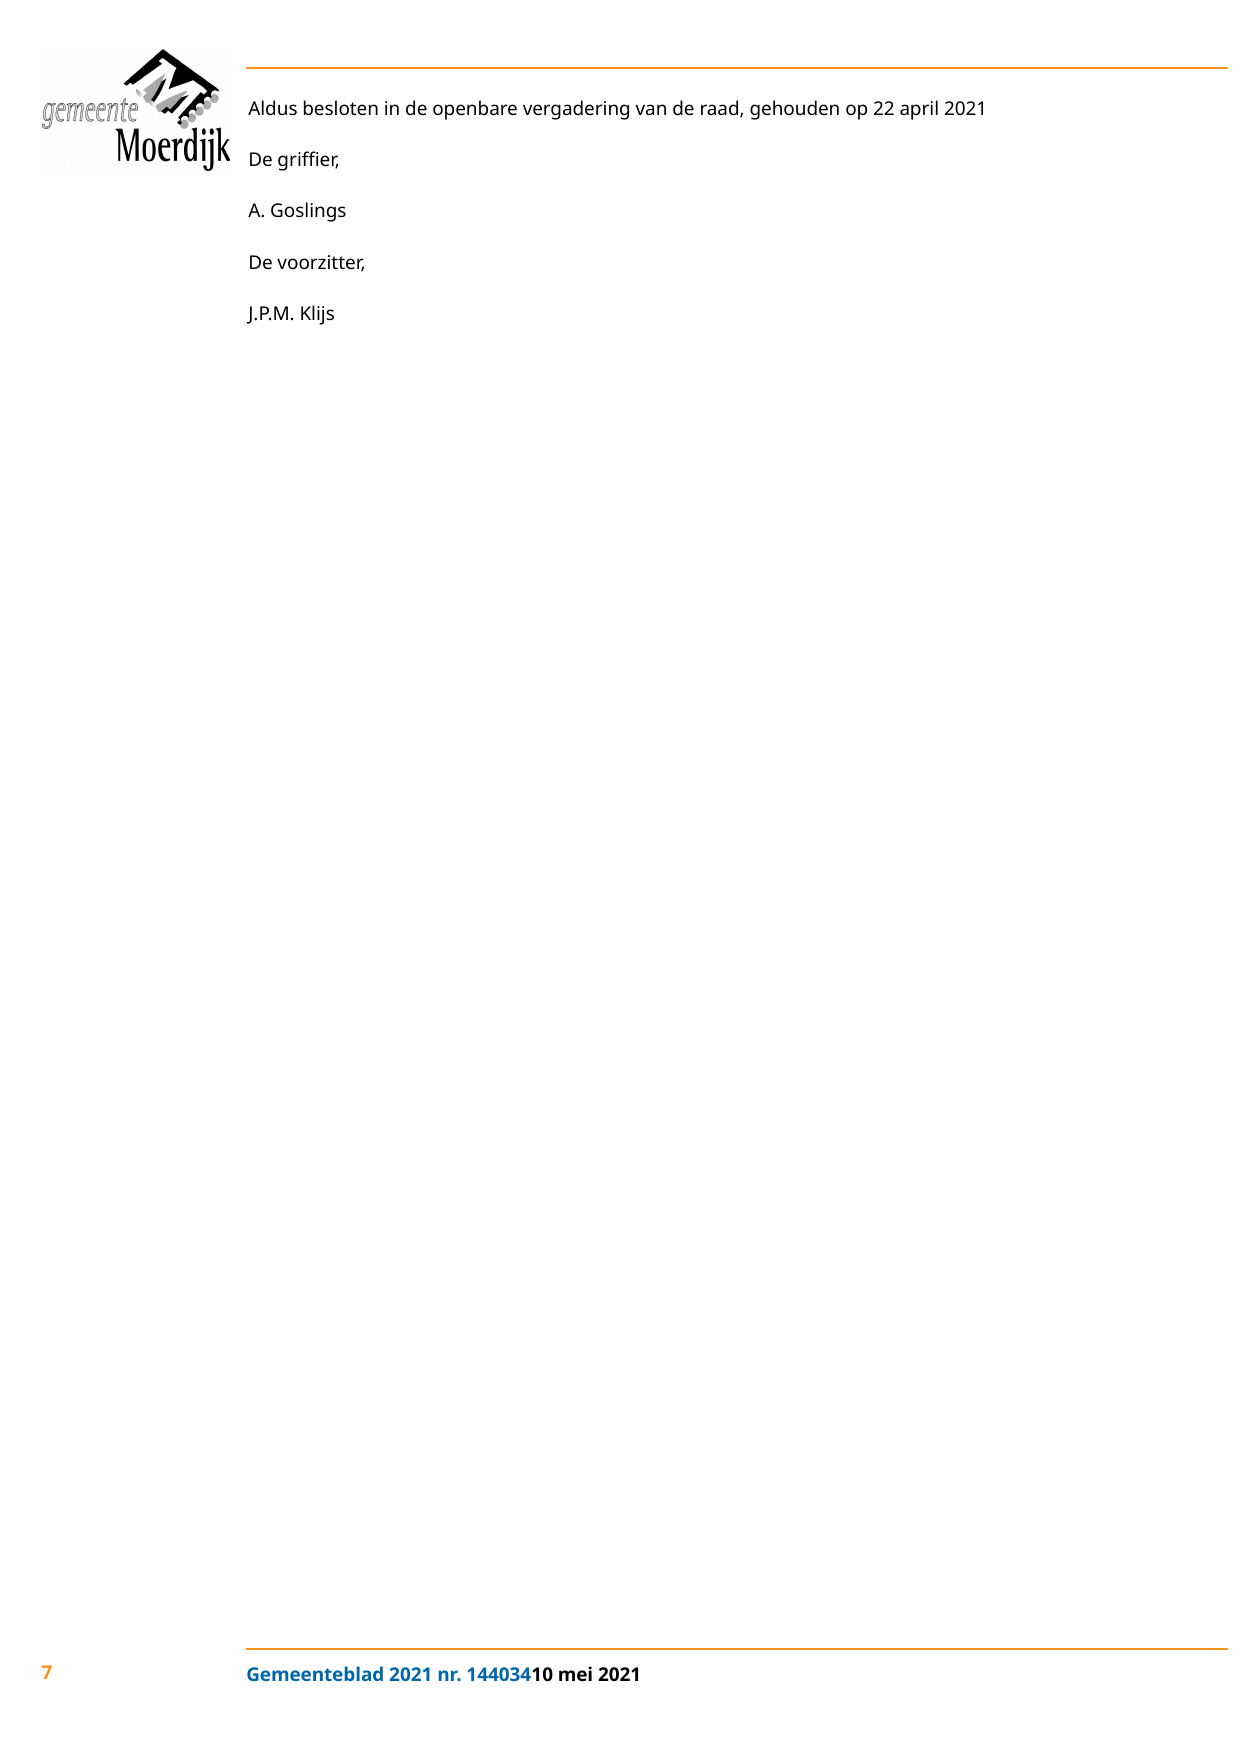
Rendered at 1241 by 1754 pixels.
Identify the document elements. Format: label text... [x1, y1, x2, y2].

text Aldus besloten in de openbare vergadering van de raad, gehouden op 22 april 2021 [248, 95, 1152, 121]
picture [41, 47, 231, 172]
text De voorzitter, [248, 249, 1152, 275]
text De griffier, [248, 146, 1152, 172]
text J.P.M. Klijs [248, 301, 1152, 326]
text A. Goslings [248, 198, 1152, 223]
